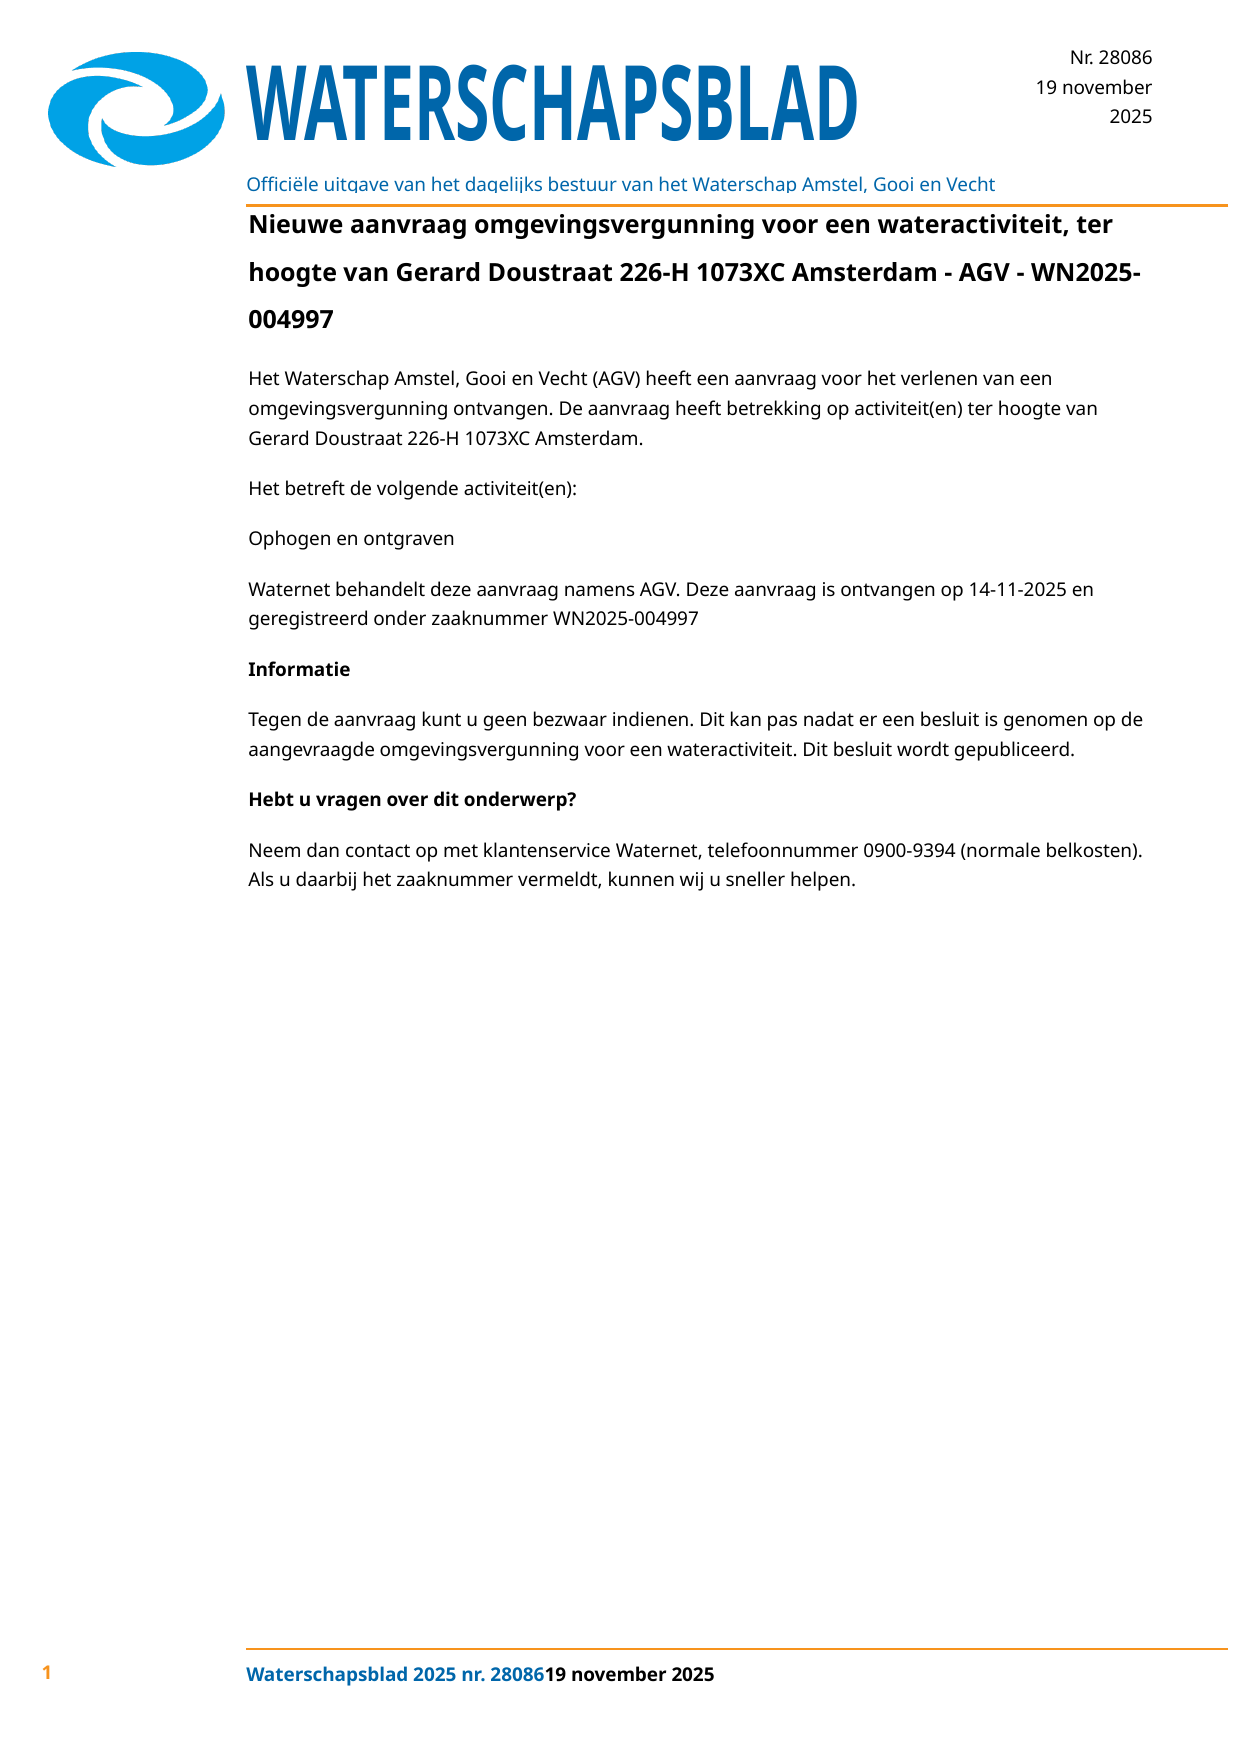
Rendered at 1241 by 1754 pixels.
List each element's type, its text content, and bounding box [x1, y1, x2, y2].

text Hebt u vragen over dit onderwerp? [248, 786, 1152, 812]
text Tegen de aanvraag kunt u geen bezwaar indienen. Dit kan pas nadat er een besluit is genomen op de aangevraagde omgevingsvergunning voor een wateractiviteit. Dit besluit wordt gepubliceerd. [248, 706, 1152, 762]
text Het Waterschap Amstel, Gooi en Vecht (AGV) heeft een aanvraag voor het verlenen van een omgevingsvergunning ontvangen. De aanvraag heeft betrekking op activiteit(en) ter hoogte van Gerard Doustraat 226-H 1073XC Amsterdam. [248, 366, 1152, 450]
text Ophogen en ontgraven [248, 526, 1152, 551]
text Het betreft de volgende activiteit(en): [248, 475, 1152, 501]
text Informatie [248, 656, 1152, 682]
text Nieuwe aanvraag omgevingsvergunning voor een wateractiviteit, ter hoogte van Gerard Doustraat 226-H 1073XC Amsterdam - AGV - WN2025-004997 [248, 207, 1152, 336]
picture [41, 47, 231, 172]
text Neem dan contact op met klantenservice Waternet, telefoonnummer 0900-9394 (normale belkosten). Als u daarbij het zaaknummer vermeldt, kunnen wij u sneller helpen. [248, 837, 1152, 892]
text Waternet behandelt deze aanvraag namens AGV. Deze aanvraag is ontvangen op 14-11-2025 en geregistreerd onder zaaknummer WN2025-004997 [248, 576, 1152, 631]
